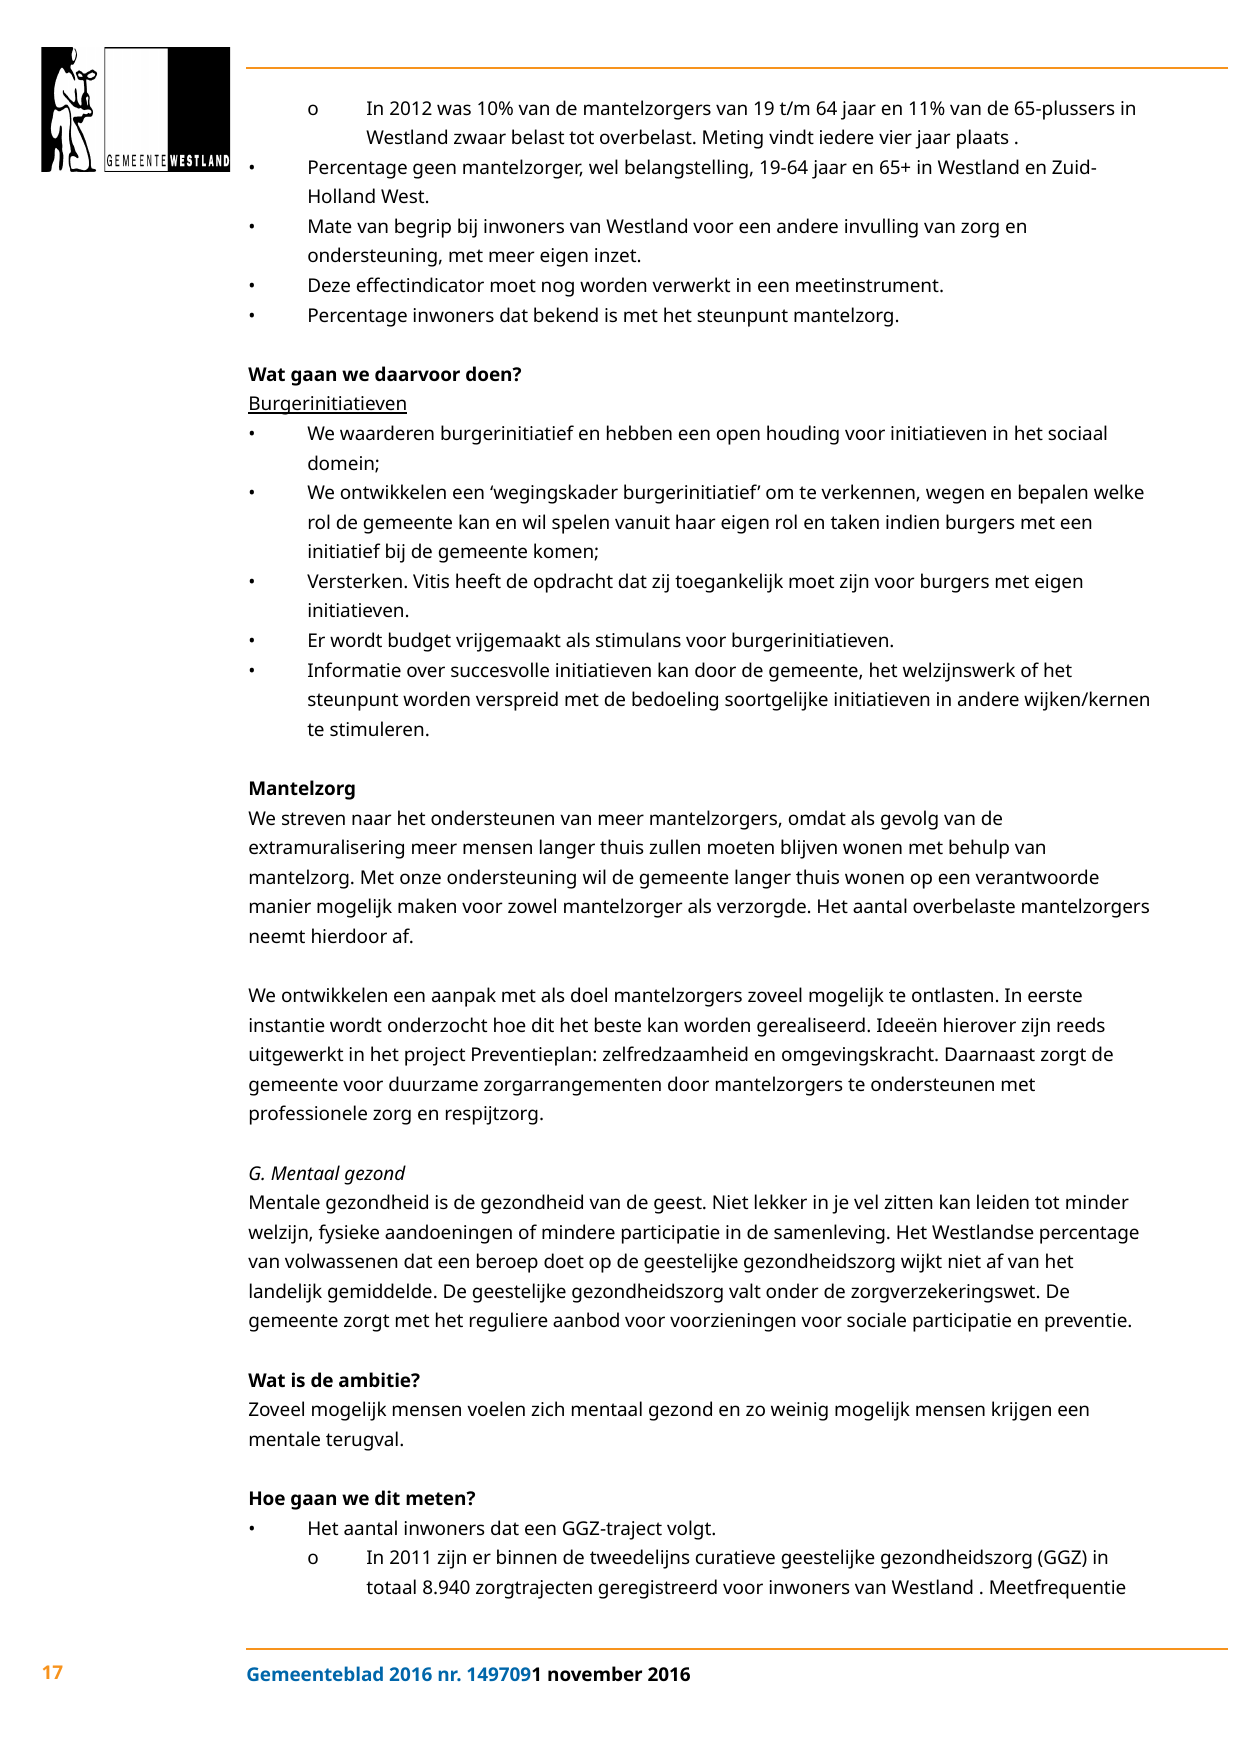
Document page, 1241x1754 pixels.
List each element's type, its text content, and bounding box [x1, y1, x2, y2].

text Mentale gezondheid is de gezondheid van de geest. Niet lekker in je vel zitten kan leiden tot minder welzijn, fysieke aandoeningen of mindere participatie in de samenleving. Het Westlandse percentage van volwassenen dat een beroep doet op de geestelijke gezondheidszorg wijkt niet af van het landelijk gemiddelde. De geestelijke gezondheidszorg valt onder de zorgverzekeringswet. De gemeente zorgt met het reguliere aanbod voor voorzieningen voor sociale participatie en preventie. [248, 1189, 1152, 1333]
text Mantelzorg [248, 775, 1152, 801]
list Er wordt budget vrijgemaakt als stimulans voor burgerinitiatieven. [248, 627, 1152, 653]
text Wat gaan we daarvoor doen? [248, 361, 1152, 387]
list Percentage inwoners dat bekend is met het steunpunt mantelzorg. [248, 302, 1152, 328]
list We ontwikkelen een ‘wegingskader burgerinitiatief’ om te verkennen, wegen en bepalen welke rol de gemeente kan en wil spelen vanuit haar eigen rol en taken indien burgers met een initiatief bij de gemeente komen; [248, 479, 1152, 564]
list Mate van begrip bij inwoners van Westland voor een andere invulling van zorg en ondersteuning, met meer eigen inzet. [248, 213, 1152, 268]
list Versterken. Vitis heeft de opdracht dat zij toegankelijk moet zijn voor burgers met eigen initiatieven. [248, 568, 1152, 623]
text Wat is de ambitie? [248, 1367, 1152, 1393]
picture [41, 47, 231, 172]
text We streven naar het ondersteunen van meer mantelzorgers, omdat als gevolg van de extramuralisering meer mensen langer thuis zullen moeten blijven wonen met behulp van mantelzorg. Met onze ondersteuning wil de gemeente langer thuis wonen op een verantwoorde manier mogelijk maken voor zowel mantelzorger als verzorgde. Het aantal overbelaste mantelzorgers neemt hierdoor af. [248, 805, 1152, 949]
list In 2011 zijn er binnen de tweedelijns curatieve geestelijke gezondheidszorg (GGZ) in totaal 8.940 zorgtrajecten geregistreerd voor inwoners van Westland . Meetfrequentie [307, 1544, 1152, 1600]
list In 2012 was 10% van de mantelzorgers van 19 t/m 64 jaar en 11% van de 65-plussers in Westland zwaar belast tot overbelast. Meting vindt iedere vier jaar plaats . [307, 95, 1152, 150]
text Zoveel mogelijk mensen voelen zich mentaal gezond en zo weinig mogelijk mensen krijgen een mentale terugval. [248, 1396, 1152, 1452]
text Burgerinitiatieven [248, 391, 1152, 416]
list Het aantal inwoners dat een GGZ-traject volgt. [248, 1515, 1152, 1541]
list We waarderen burgerinitiatief en hebben een open houding voor initiatieven in het sociaal domein; [248, 420, 1152, 476]
text We ontwikkelen een aanpak met als doel mantelzorgers zoveel mogelijk te ontlasten. In eerste instantie wordt onderzocht hoe dit het beste kan worden gerealiseerd. Ideeën hierover zijn reeds uitgewerkt in het project Preventieplan: zelfredzaamheid en omgevingskracht. Daarnaast zorgt de gemeente voor duurzame zorgarrangementen door mantelzorgers te ondersteunen met professionele zorg en respijtzorg. [248, 982, 1152, 1126]
text Hoe gaan we dit meten? [248, 1485, 1152, 1511]
list Percentage geen mantelzorger, wel belangstelling, 19-64 jaar en 65+ in Westland en Zuid-Holland West. [248, 154, 1152, 209]
list Informatie over succesvolle initiatieven kan door de gemeente, het welzijnswerk of het steunpunt worden verspreid met de bedoeling soortgelijke initiatieven in andere wijken/kernen te stimuleren. [248, 657, 1152, 742]
list Deze effectindicator moet nog worden verwerkt in een meetinstrument. [248, 272, 1152, 298]
text G. Mentaal gezond [248, 1160, 1152, 1186]
